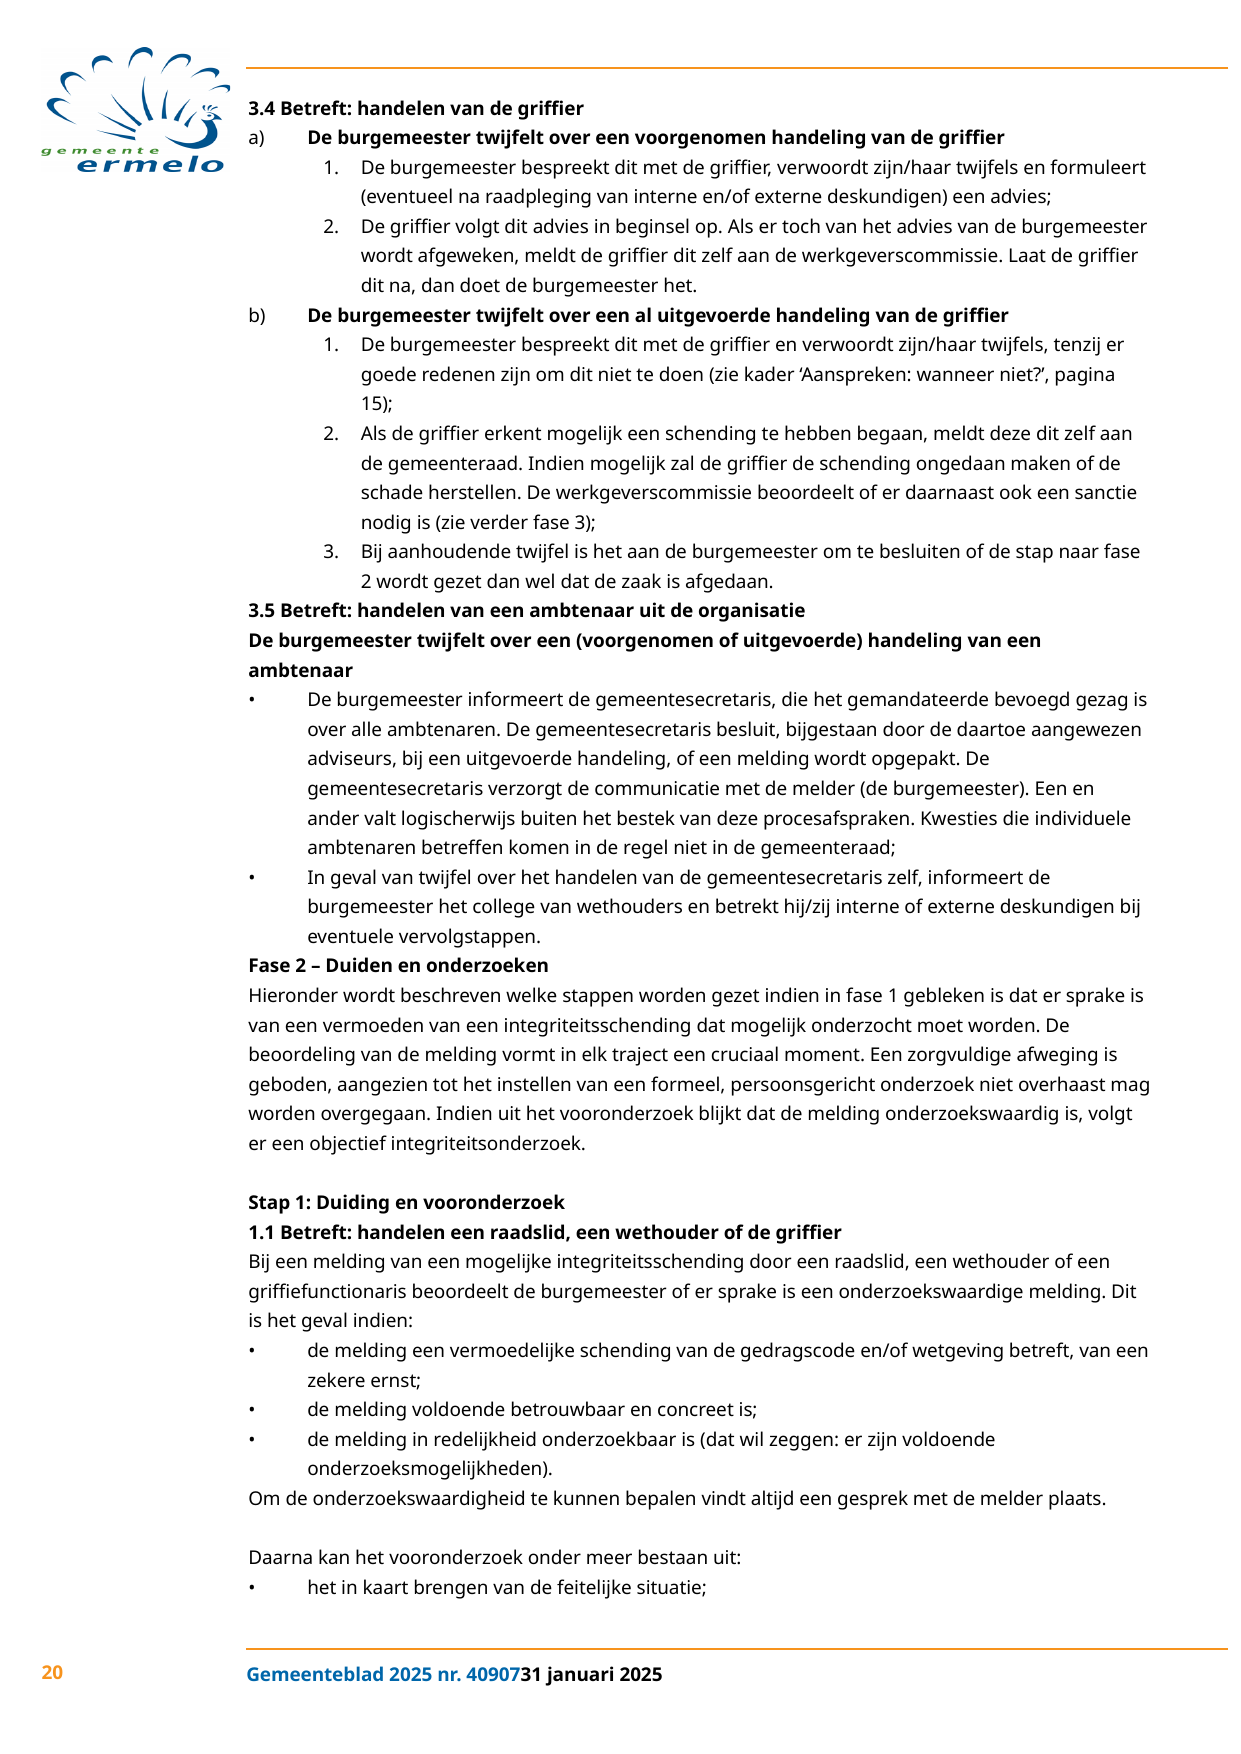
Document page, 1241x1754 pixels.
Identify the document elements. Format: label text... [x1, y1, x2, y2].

text 3.5 Betreft: handelen van een ambtenaar uit de organisatie [248, 598, 1152, 623]
text De burgemeester twijfelt over een (voorgenomen of uitgevoerde) handeling van een ambtenaar [248, 627, 1152, 683]
text Daarna kan het vooronderzoek onder meer bestaan uit: [248, 1544, 1152, 1570]
list De burgemeester twijfelt over een voorgenomen handeling van de griffier [248, 124, 1152, 150]
text Hieronder wordt beschreven welke stappen worden gezet indien in fase 1 gebleken is dat er sprake is van een vermoeden van een integriteitsschending dat mogelijk onderzocht moet worden. De beoordeling van de melding vormt in elk traject een cruciaal moment. Een zorgvuldige afweging is geboden, aangezien tot het instellen van een formeel, persoonsgericht onderzoek niet overhaast mag worden overgegaan. Indien uit het vooronderzoek blijkt dat de melding onderzoekswaardig is, volgt er een objectief integriteitsonderzoek. [248, 982, 1152, 1156]
list Als de griffier erkent mogelijk een schending te hebben begaan, meldt deze dit zelf aan de gemeenteraad. Indien mogelijk zal de griffier de schending ongedaan maken of de schade herstellen. De werkgeverscommissie beoordeelt of er daarnaast ook een sanctie nodig is (zie verder fase 3); [323, 420, 1152, 535]
list De burgemeester bespreekt dit met de griffier en verwoordt zijn/haar twijfels, tenzij er goede redenen zijn om dit niet te doen (zie kader ‘Aanspreken: wanneer niet?’, pagina 15); [323, 331, 1152, 416]
list De burgemeester informeert de gemeentesecretaris, die het gemandateerde bevoegd gezag is over alle ambtenaren. De gemeentesecretaris besluit, bijgestaan door de daartoe aangewezen adviseurs, bij een uitgevoerde handeling, of een melding wordt opgepakt. De gemeentesecretaris verzorgt de communicatie met de melder (de burgemeester). Een en ander valt logischerwijs buiten het bestek van deze procesafspraken. Kwesties die individuele ambtenaren betreffen komen in de regel niet in de gemeenteraad; [248, 686, 1152, 860]
list De burgemeester twijfelt over een al uitgevoerde handeling van de griffier [248, 302, 1152, 328]
list het in kaart brengen van de feitelijke situatie; [248, 1574, 1152, 1600]
list de melding in redelijkheid onderzoekbaar is (dat wil zeggen: er zijn voldoende onderzoeksmogelijkheden). [248, 1426, 1152, 1481]
text Bij een melding van een mogelijke integriteitsschending door een raadslid, een wethouder of een griffiefunctionaris beoordeelt de burgemeester of er sprake is een onderzoekswaardige melding. Dit is het geval indien: [248, 1248, 1152, 1333]
list De burgemeester bespreekt dit met de griffier, verwoordt zijn/haar twijfels en formuleert (eventueel na raadpleging van interne en/of externe deskundigen) een advies; [323, 154, 1152, 209]
text 1.1 Betreft: handelen een raadslid, een wethouder of de griffier [248, 1219, 1152, 1245]
list De griffier volgt dit advies in beginsel op. Als er toch van het advies van de burgemeester wordt afgeweken, meldt de griffier dit zelf aan de werkgeverscommissie. Laat de griffier dit na, dan doet de burgemeester het. [323, 213, 1152, 298]
picture [41, 47, 231, 172]
text Om de onderzoekswaardigheid te kunnen bepalen vindt altijd een gesprek met de melder plaats. [248, 1485, 1152, 1511]
list In geval van twijfel over het handelen van de gemeentesecretaris zelf, informeert de burgemeester het college van wethouders en betrekt hij/zij interne of externe deskundigen bij eventuele vervolgstappen. [248, 864, 1152, 949]
list Bij aanhoudende twijfel is het aan de burgemeester om te besluiten of de stap naar fase 2 wordt gezet dan wel dat de zaak is afgedaan. [323, 538, 1152, 594]
text Stap 1: Duiding en vooronderzoek [248, 1189, 1152, 1215]
list de melding voldoende betrouwbaar en concreet is; [248, 1396, 1152, 1422]
text Fase 2 – Duiden en onderzoeken [248, 953, 1152, 978]
list de melding een vermoedelijke schending van de gedragscode en/of wetgeving betreft, van een zekere ernst; [248, 1337, 1152, 1393]
text 3.4 Betreft: handelen van de griffier [248, 95, 1152, 121]
